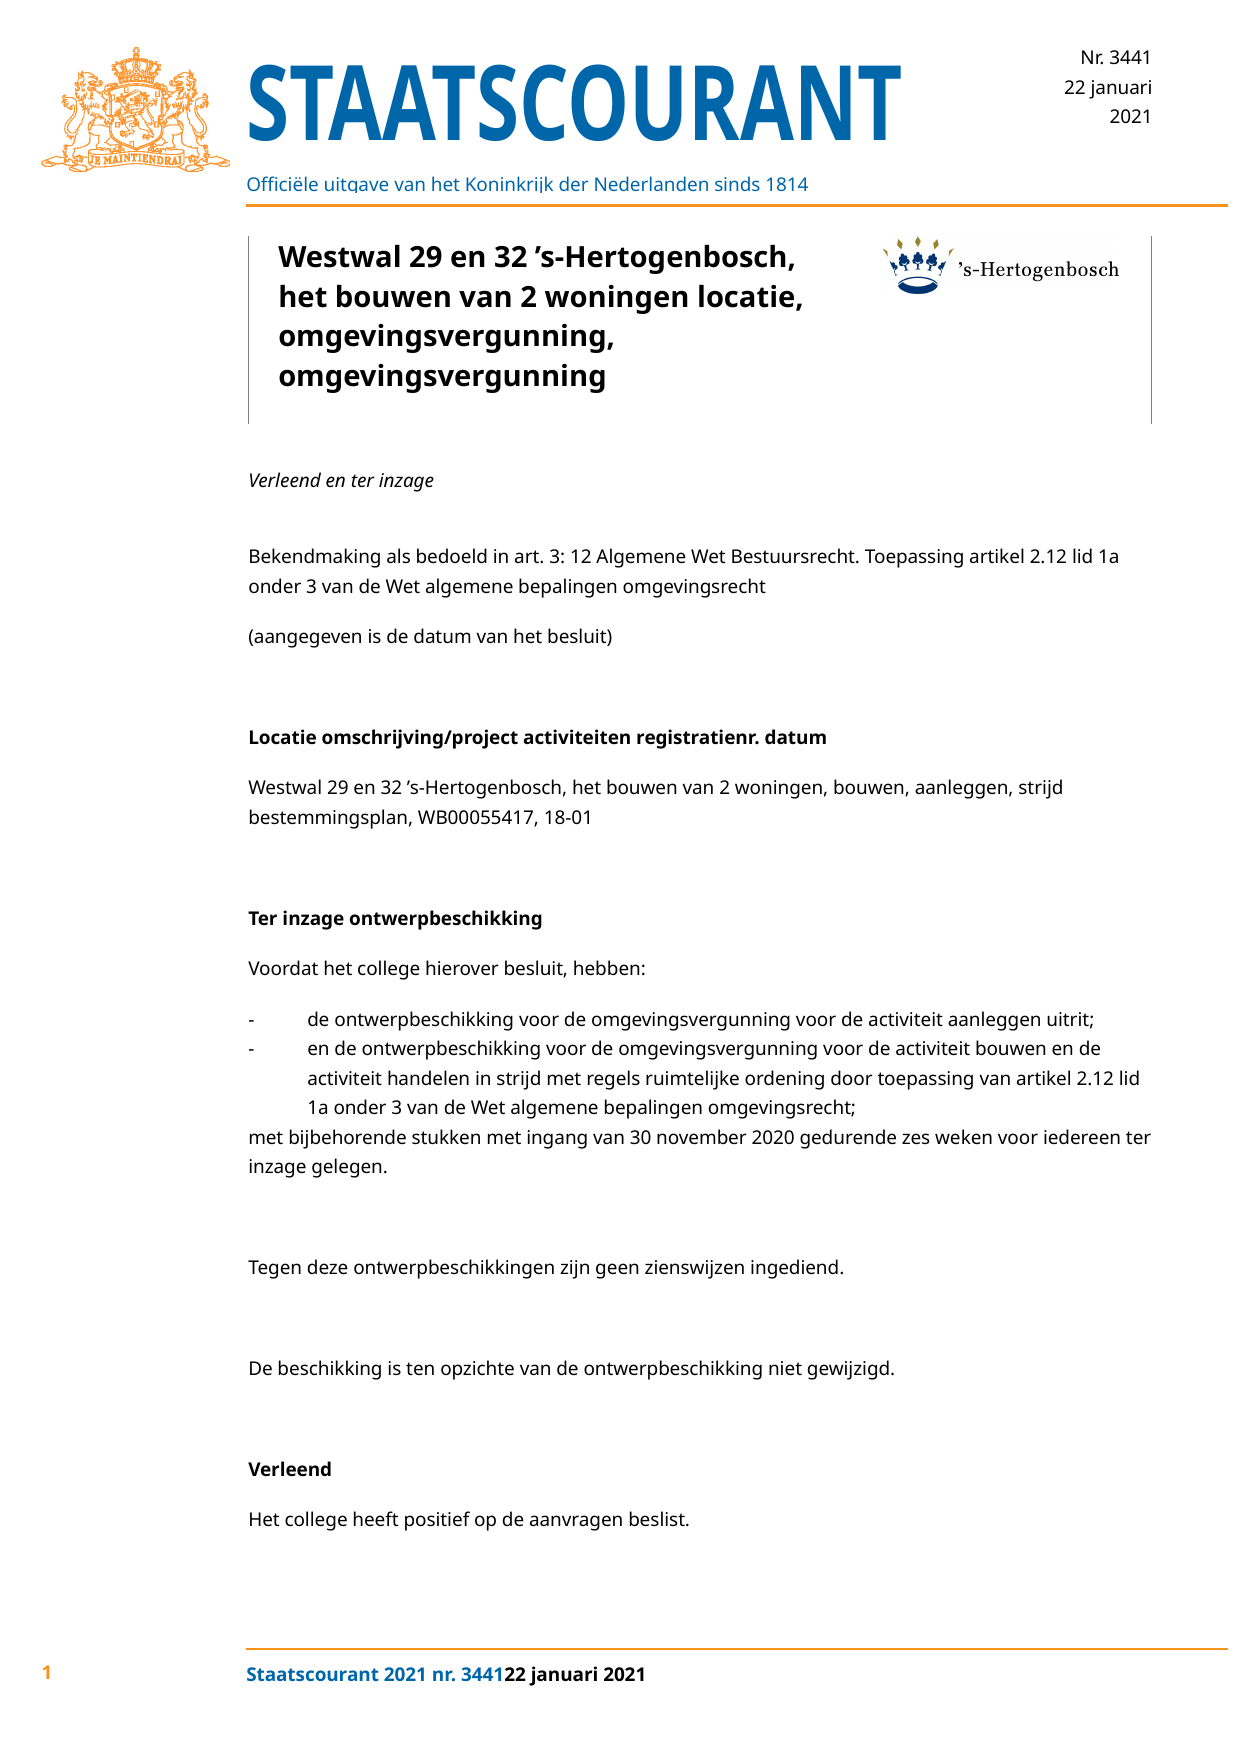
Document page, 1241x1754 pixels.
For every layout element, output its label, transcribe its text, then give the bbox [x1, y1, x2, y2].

text Het college heeft positief op de aanvragen beslist. [248, 1507, 1152, 1532]
text Bekendmaking als bedoeld in art. 3: 12 Algemene Wet Bestuursrecht. Toepassing artikel 2.12 lid 1a onder 3 van de Wet algemene bepalingen omgevingsrecht [248, 543, 1152, 599]
text Verleend [248, 1456, 1152, 1482]
text Tegen deze ontwerpbeschikkingen zijn geen zienswijzen ingediend. [248, 1254, 1152, 1280]
table_header Westwal 29 en 32 ’s-Hertogenbosch, het bouwen van 2 woningen locatie, omgevingsvergunning, omgevingsvergunning [249, 236, 850, 424]
text Verleend en ter inzage [248, 467, 1152, 493]
table_header [1119, 236, 1151, 293]
text Westwal 29 en 32 ’s-Hertogenbosch, het bouwen van 2 woningen, bouwen, aanleggen, strijd bestemmingsplan, WB00055417, 18-01 [248, 774, 1152, 830]
text De beschikking is ten opzichte van de ontwerpbeschikking niet gewijzigd. [248, 1355, 1152, 1381]
table_header [850, 294, 1151, 424]
text met bijbehorende stukken met ingang van 30 november 2020 gedurende zes weken voor iedereen ter inzage gelegen. [248, 1124, 1152, 1179]
text Voordat het college hierover besluit, hebben: [248, 955, 1152, 981]
text Locatie omschrijving/project activiteiten registratienr. datum [248, 724, 1152, 750]
table_header [850, 236, 882, 293]
text (aangegeven is de datum van het besluit) [248, 623, 1152, 649]
picture [41, 47, 231, 172]
list de ontwerpbeschikking voor de omgevingsvergunning voor de activiteit aanleggen uitrit; [248, 1006, 1152, 1032]
text Ter inzage ontwerpbeschikking [248, 905, 1152, 931]
picture [882, 236, 1119, 294]
list en de ontwerpbeschikking voor de omgevingsvergunning voor de activiteit bouwen en de activiteit handelen in strijd met regels ruimtelijke ordening door toepassing van artikel 2.12 lid 1a onder 3 van de Wet algemene bepalingen omgevingsrecht; [248, 1035, 1152, 1120]
